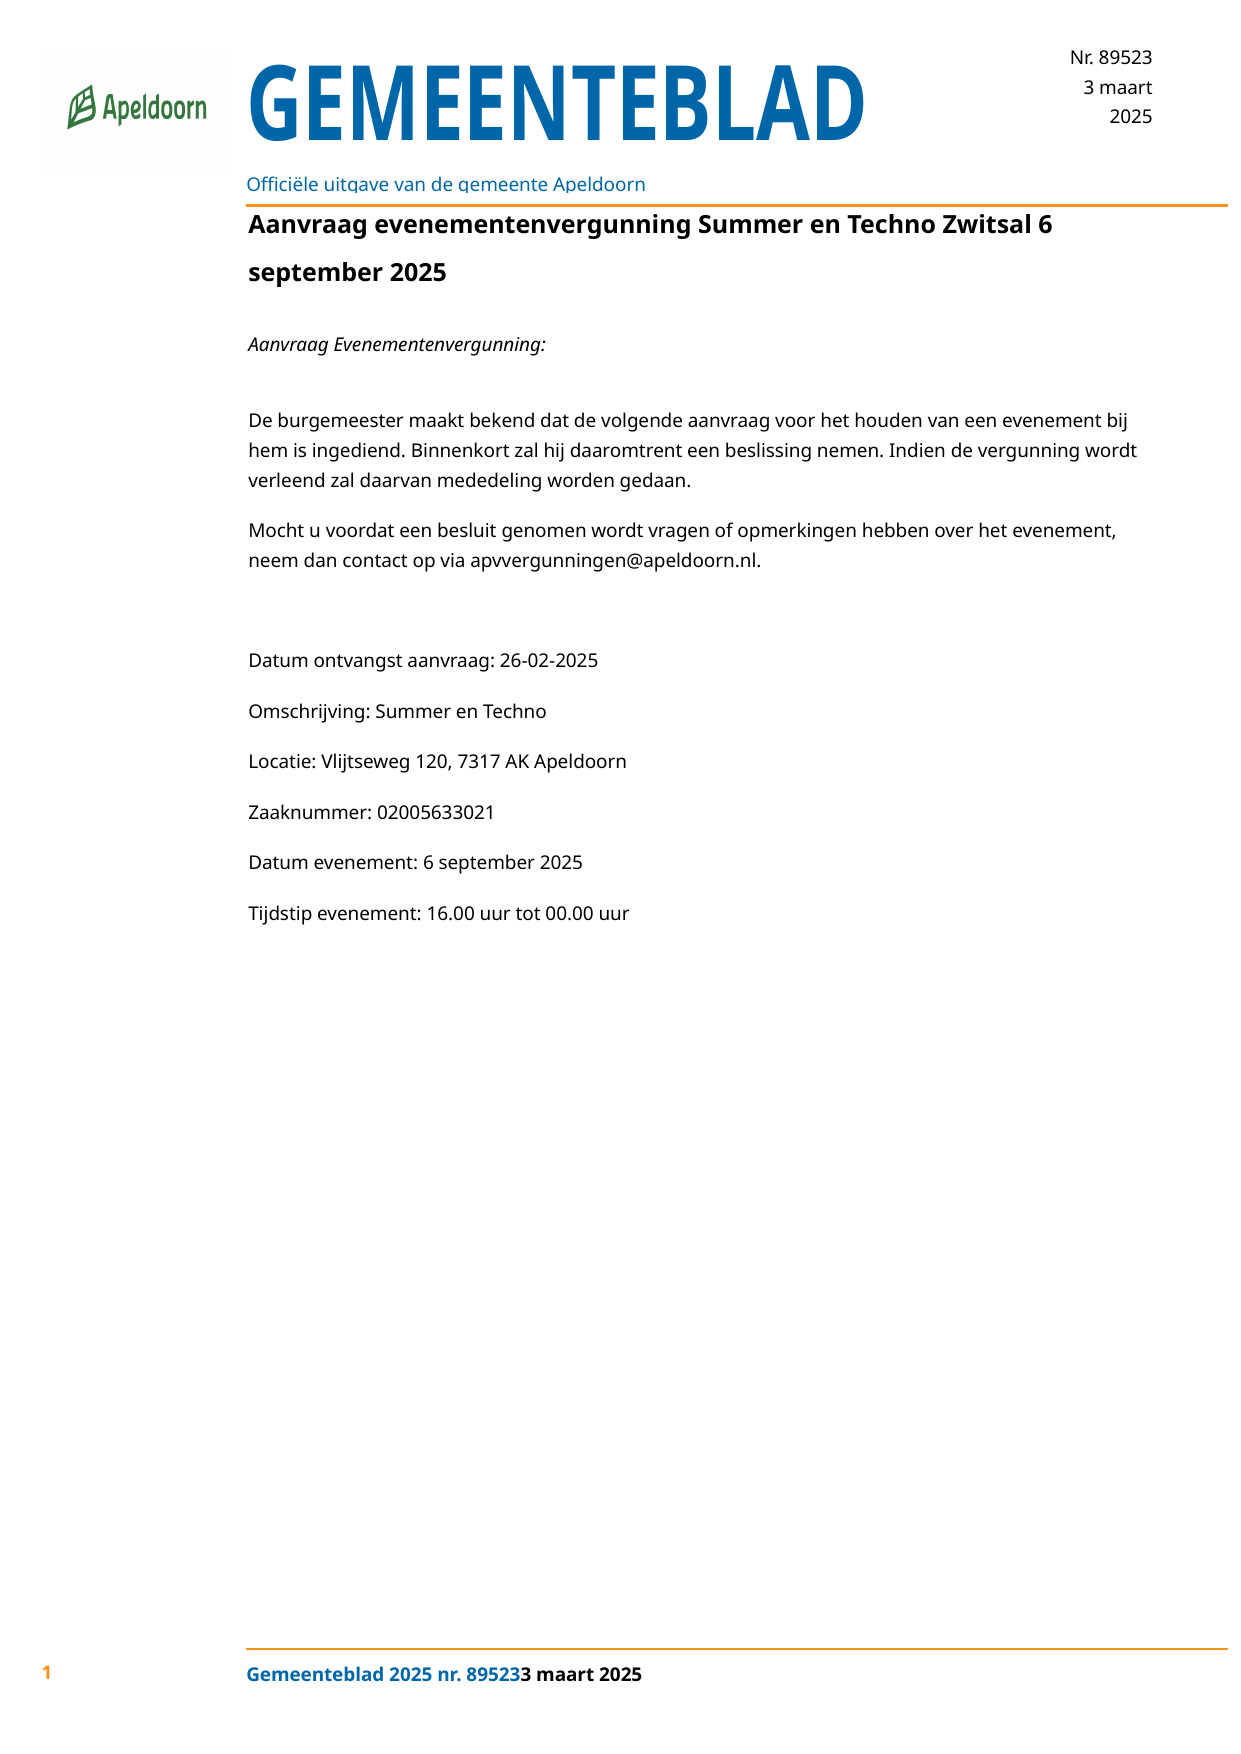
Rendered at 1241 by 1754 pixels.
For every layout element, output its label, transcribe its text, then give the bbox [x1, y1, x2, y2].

picture [41, 47, 231, 172]
text Mocht u voordat een besluit genomen wordt vragen of opmerkingen hebben over het evenement, neem dan contact op via apvvergunningen@apeldoorn.nl. [248, 517, 1152, 572]
text Aanvraag Evenementenvergunning: [248, 331, 1152, 357]
text De burgemeester maakt bekend dat de volgende aanvraag voor het houden van een evenement bij hem is ingediend. Binnenkort zal hij daaromtrent een beslissing nemen. Indien de vergunning wordt verleend zal daarvan mededeling worden gedaan. [248, 408, 1152, 492]
text Tijdstip evenement: 16.00 uur tot 00.00 uur [248, 900, 1152, 925]
text Zaaknummer: 02005633021 [248, 799, 1152, 824]
text Omschrijving: Summer en Techno [248, 698, 1152, 724]
text Aanvraag evenementenvergunning Summer en Techno Zwitsal 6 september 2025 [248, 207, 1152, 288]
text Locatie: Vlijtseweg 120, 7317 AK Apeldoorn [248, 748, 1152, 774]
text Datum evenement: 6 september 2025 [248, 849, 1152, 875]
text Datum ontvangst aanvraag: 26-02-2025 [248, 648, 1152, 673]
